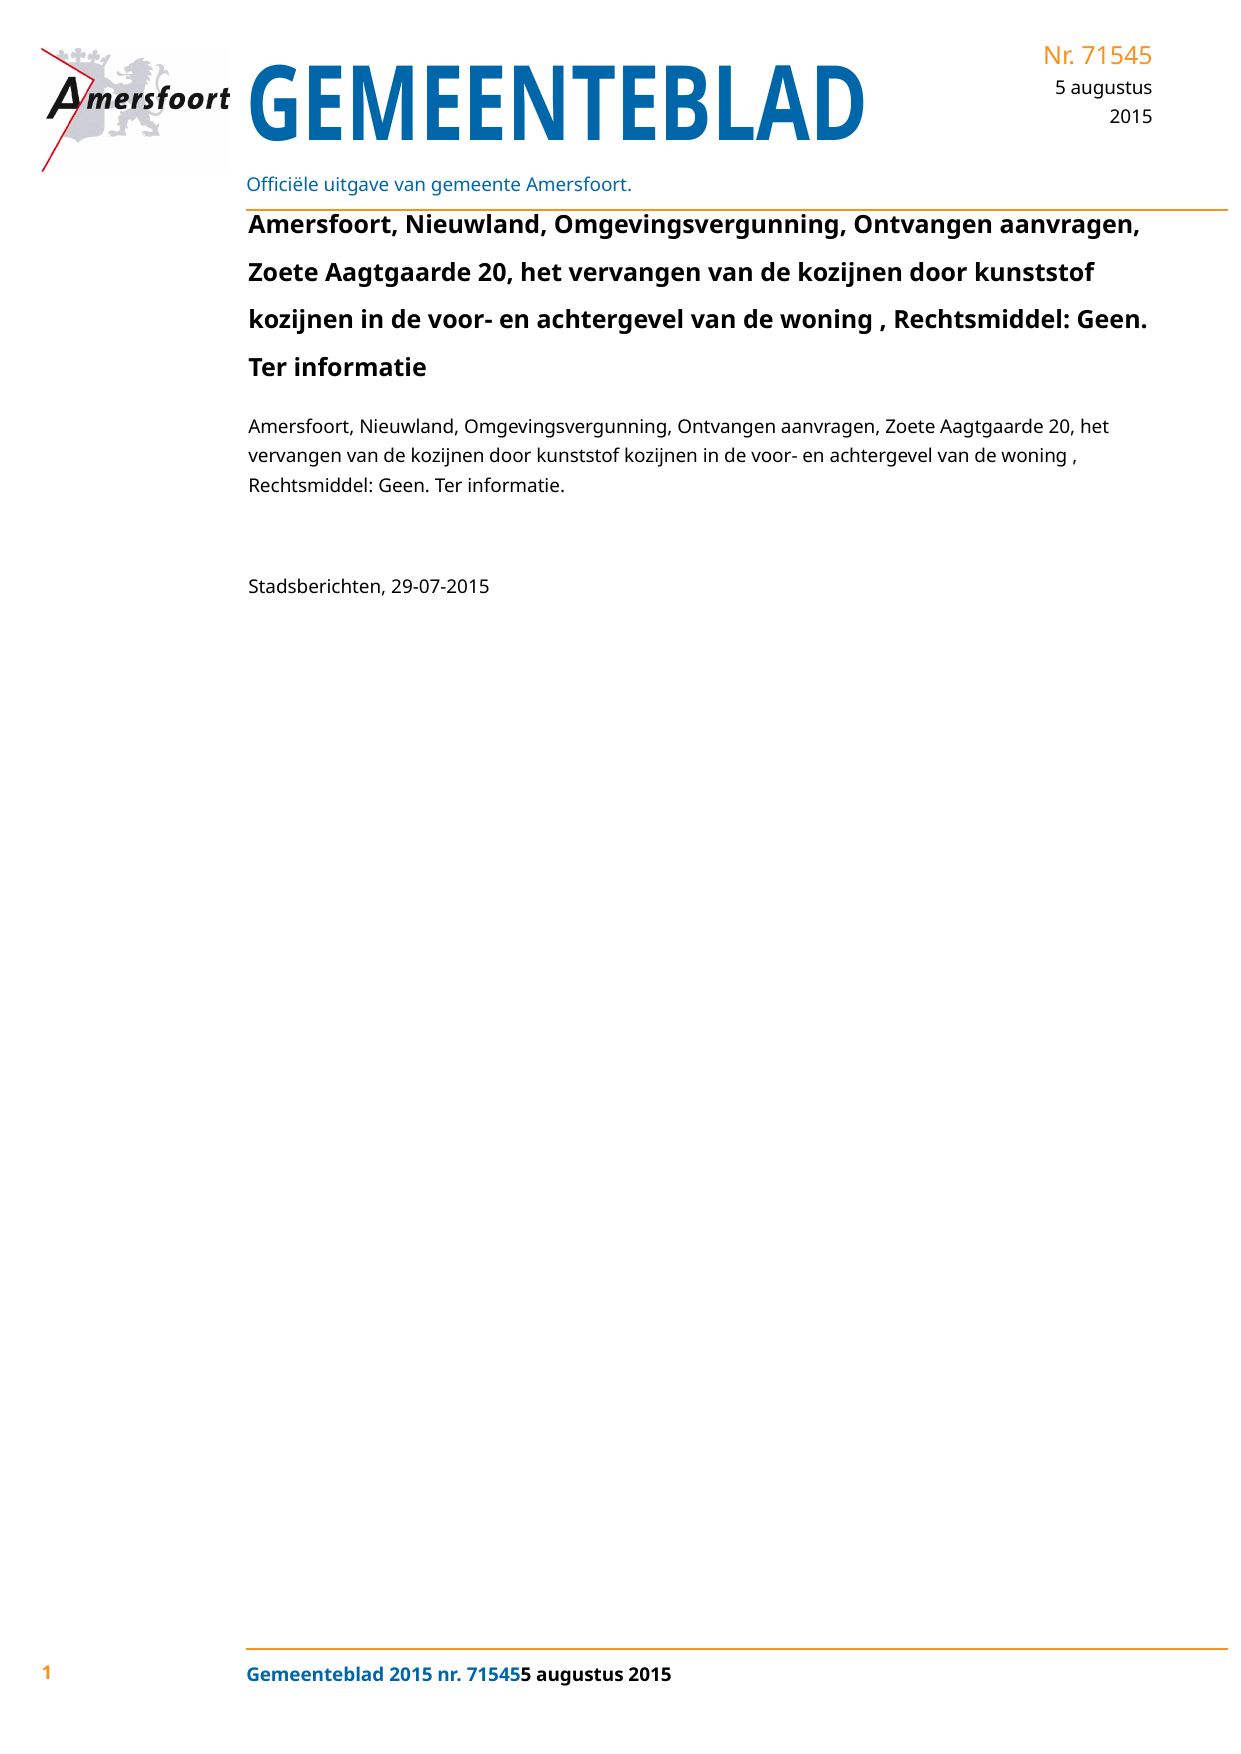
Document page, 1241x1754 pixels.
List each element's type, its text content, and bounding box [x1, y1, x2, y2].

picture [41, 47, 231, 172]
text Amersfoort, Nieuwland, Omgevingsvergunning, Ontvangen aanvragen, Zoete Aagtgaarde 20, het vervangen van de kozijnen door kunststof kozijnen in de voor- en achtergevel van de woning , Rechtsmiddel: Geen. Ter informatie [248, 211, 1152, 384]
text Amersfoort, Nieuwland, Omgevingsvergunning, Ontvangen aanvragen, Zoete Aagtgaarde 20, het vervangen van de kozijnen door kunststof kozijnen in de voor- en achtergevel van de woning , Rechtsmiddel: Geen. Ter informatie. [248, 413, 1152, 498]
text Stadsberichten, 29-07-2015 [248, 573, 1152, 599]
